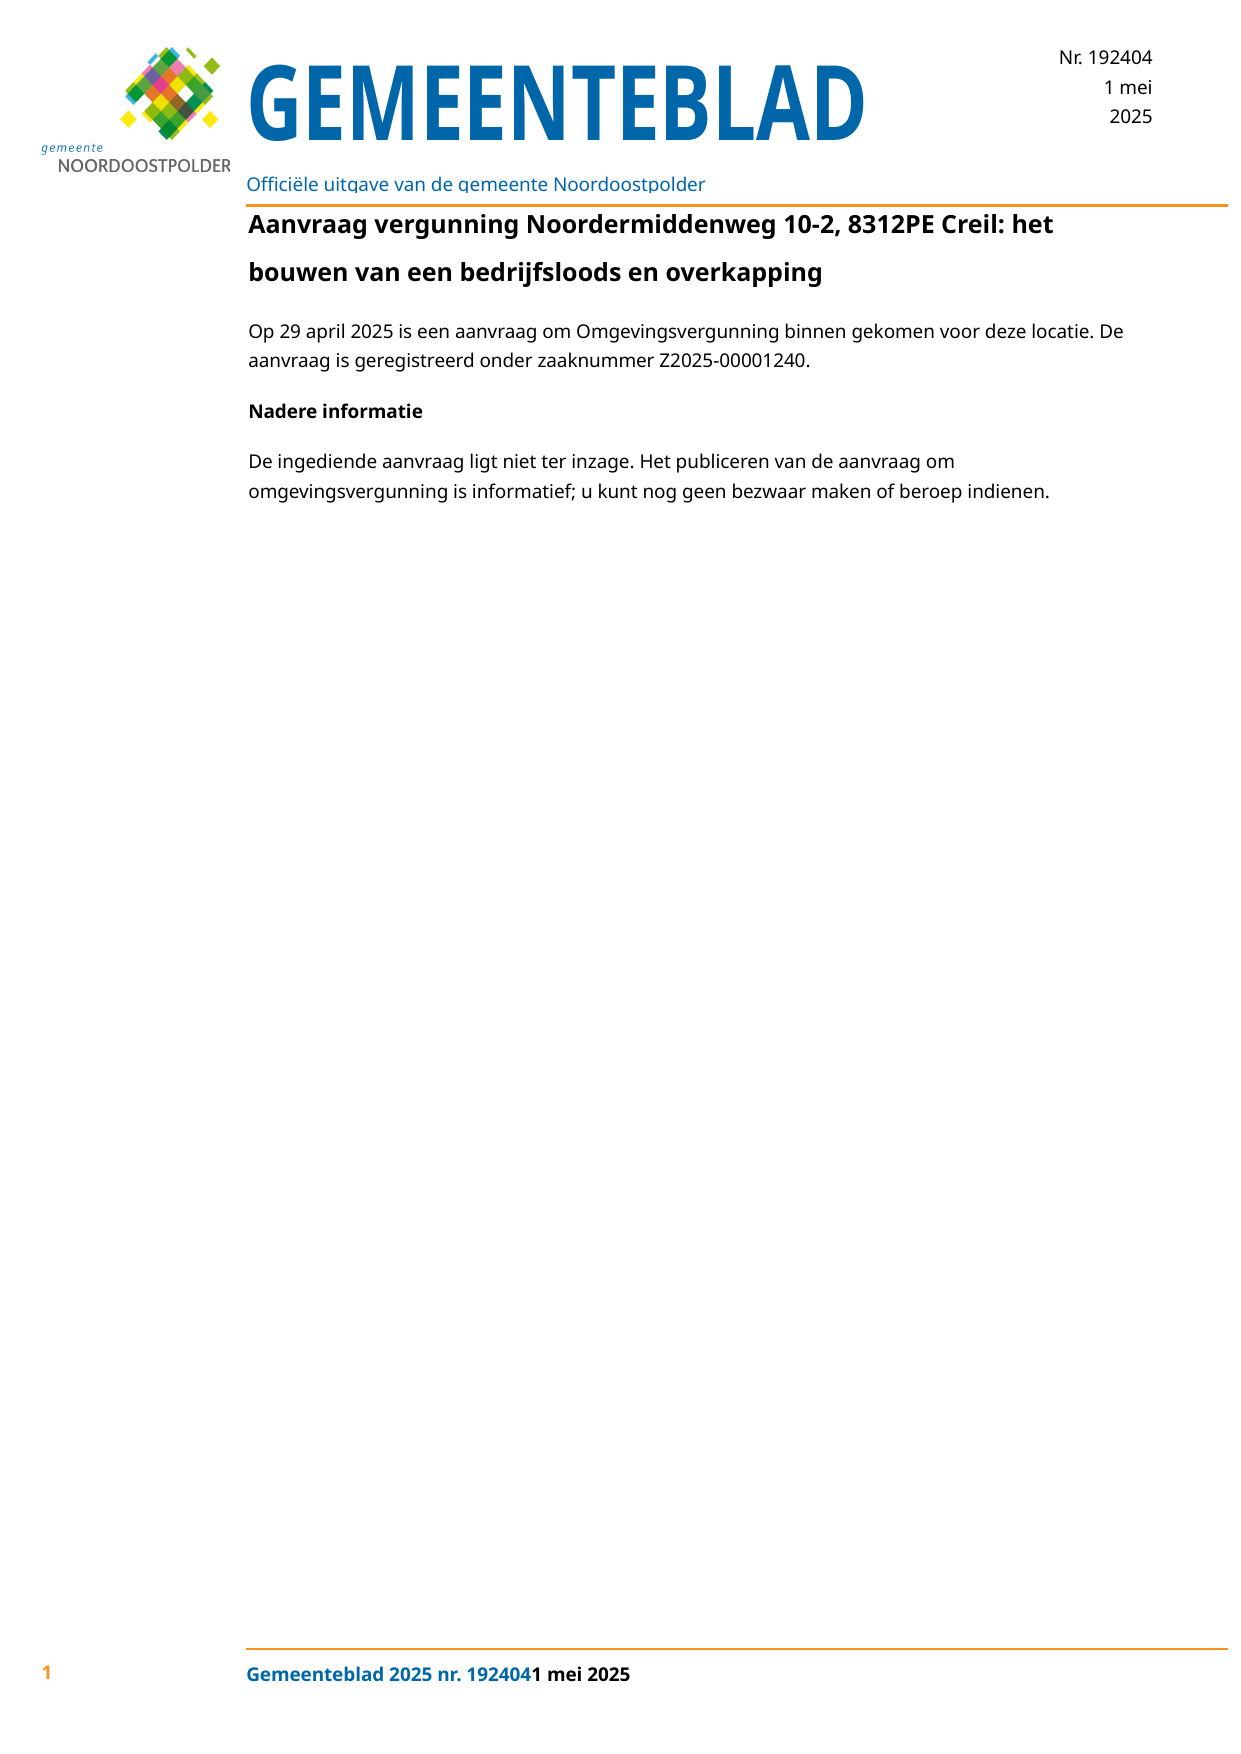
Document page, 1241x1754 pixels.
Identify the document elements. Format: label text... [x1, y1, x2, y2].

text Op 29 april 2025 is een aanvraag om Omgevingsvergunning binnen gekomen voor deze locatie. De aanvraag is geregistreerd onder zaaknummer Z2025-00001240. [248, 318, 1152, 373]
text Nadere informatie [248, 398, 1152, 424]
text Aanvraag vergunning Noordermiddenweg 10-2, 8312PE Creil: het bouwen van een bedrijfsloods en overkapping [248, 207, 1152, 288]
picture [41, 47, 231, 172]
text De ingediende aanvraag ligt niet ter inzage. Het publiceren van de aanvraag om omgevingsvergunning is informatief; u kunt nog geen bezwaar maken of beroep indienen. [248, 448, 1152, 504]
